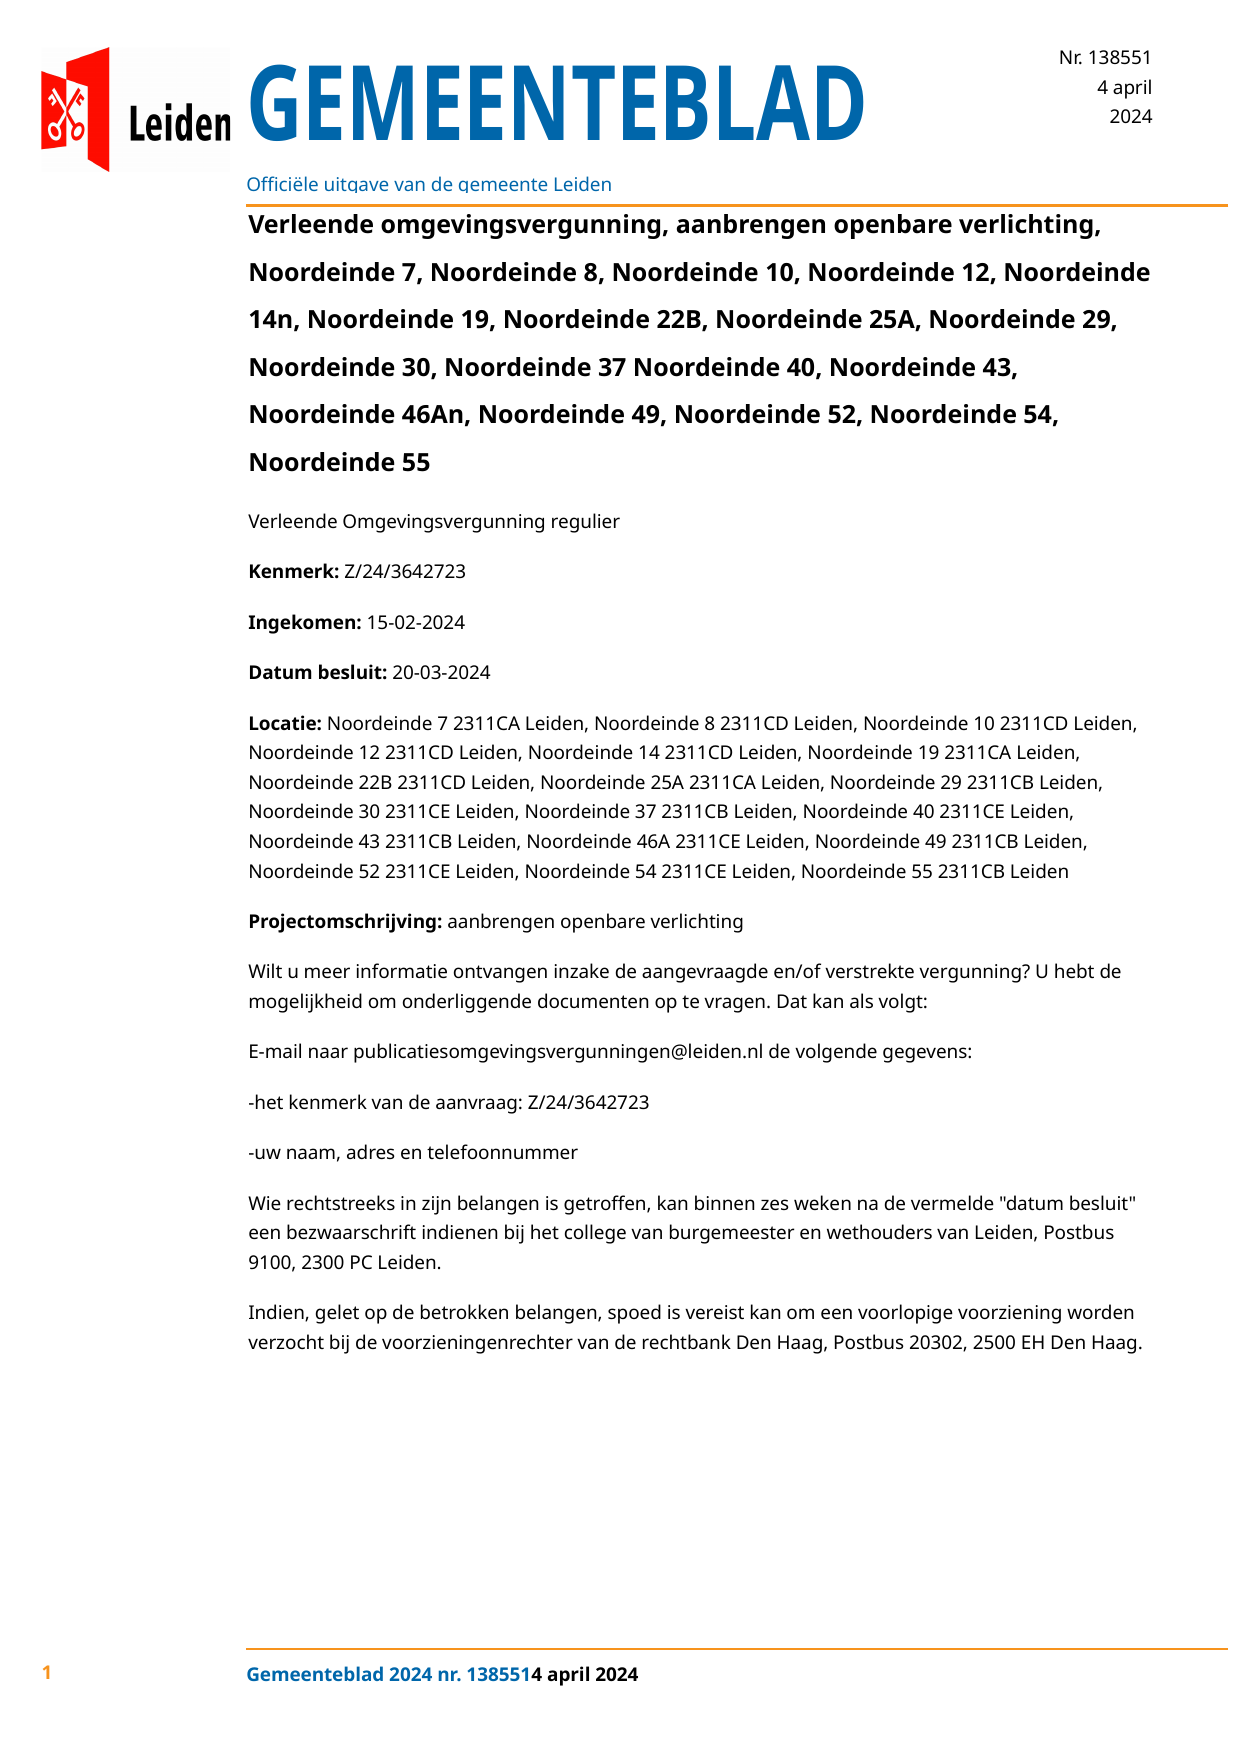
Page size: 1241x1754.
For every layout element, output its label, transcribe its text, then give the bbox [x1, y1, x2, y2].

text Verleende omgevingsvergunning, aanbrengen openbare verlichting, Noordeinde 7, Noordeinde 8, Noordeinde 10, Noordeinde 12, Noordeinde 14n, Noordeinde 19, Noordeinde 22B, Noordeinde 25A, Noordeinde 29, Noordeinde 30, Noordeinde 37 Noordeinde 40, Noordeinde 43, Noordeinde 46An, Noordeinde 49, Noordeinde 52, Noordeinde 54, Noordeinde 55 [248, 207, 1152, 479]
picture [41, 47, 231, 172]
text Datum besluit: 20-03-2024 [248, 659, 1152, 685]
text Wie rechtstreeks in zijn belangen is getroffen, kan binnen zes weken na de vermelde "datum besluit" een bezwaarschrift indienen bij het college van burgemeester en wethouders van Leiden, Postbus 9100, 2300 PC Leiden. [248, 1190, 1152, 1275]
text Indien, gelet op de betrokken belangen, spoed is vereist kan om een voorlopige voorziening worden verzocht bij de voorzieningenrechter van de rechtbank Den Haag, Postbus 20302, 2500 EH Den Haag. [248, 1299, 1152, 1355]
text Locatie: Noordeinde 7 2311CA Leiden, Noordeinde 8 2311CD Leiden, Noordeinde 10 2311CD Leiden, Noordeinde 12 2311CD Leiden, Noordeinde 14 2311CD Leiden, Noordeinde 19 2311CA Leiden, Noordeinde 22B 2311CD Leiden, Noordeinde 25A 2311CA Leiden, Noordeinde 29 2311CB Leiden, Noordeinde 30 2311CE Leiden, Noordeinde 37 2311CB Leiden, Noordeinde 40 2311CE Leiden, Noordeinde 43 2311CB Leiden, Noordeinde 46A 2311CE Leiden, Noordeinde 49 2311CB Leiden, Noordeinde 52 2311CE Leiden, Noordeinde 54 2311CE Leiden, Noordeinde 55 2311CB Leiden [248, 710, 1152, 884]
text Verleende Omgevingsvergunning regulier [248, 508, 1152, 534]
text Kenmerk: Z/24/3642723 [248, 559, 1152, 584]
text -uw naam, adres en telefoonnummer [248, 1139, 1152, 1165]
text Wilt u meer informatie ontvangen inzake de aangevraagde en/of verstrekte vergunning? U hebt de mogelijkheid om onderliggende documenten op te vragen. Dat kan als volgt: [248, 959, 1152, 1014]
text Ingekomen: 15-02-2024 [248, 609, 1152, 635]
text Projectomschrijving: aanbrengen openbare verlichting [248, 908, 1152, 934]
text -het kenmerk van de aanvraag: Z/24/3642723 [248, 1089, 1152, 1115]
text E-mail naar publicatiesomgevingsvergunningen@leiden.nl de volgende gegevens: [248, 1039, 1152, 1064]
